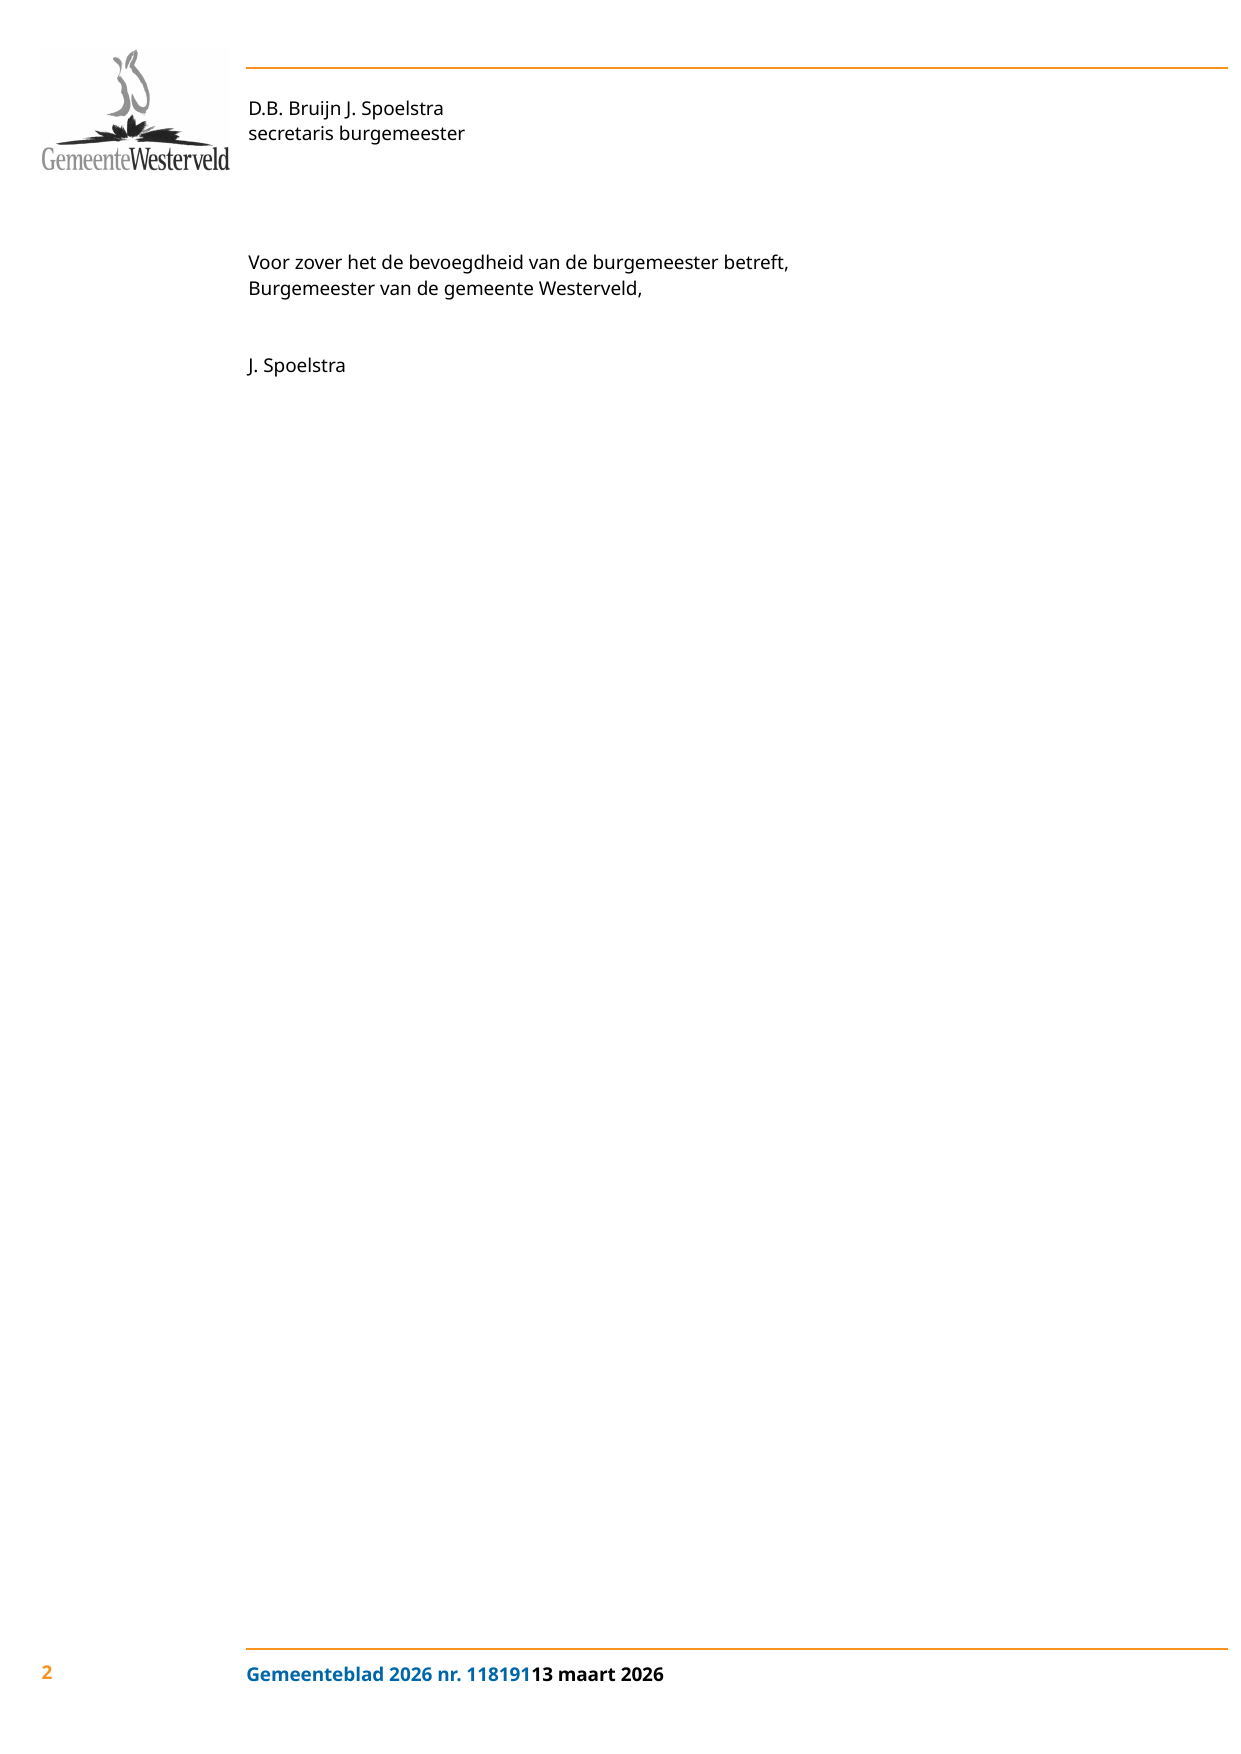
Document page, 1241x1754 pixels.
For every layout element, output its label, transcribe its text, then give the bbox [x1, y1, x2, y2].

text D.B. Bruijn J. Spoelstra [248, 95, 1152, 121]
text secretaris burgemeester [248, 121, 1152, 146]
text J. Spoelstra [248, 352, 1152, 378]
text Burgemeester van de gemeente Westerveld, [248, 275, 1152, 301]
picture [41, 47, 231, 172]
text Voor zover het de bevoegdheid van de burgemeester betreft, [248, 249, 1152, 275]
